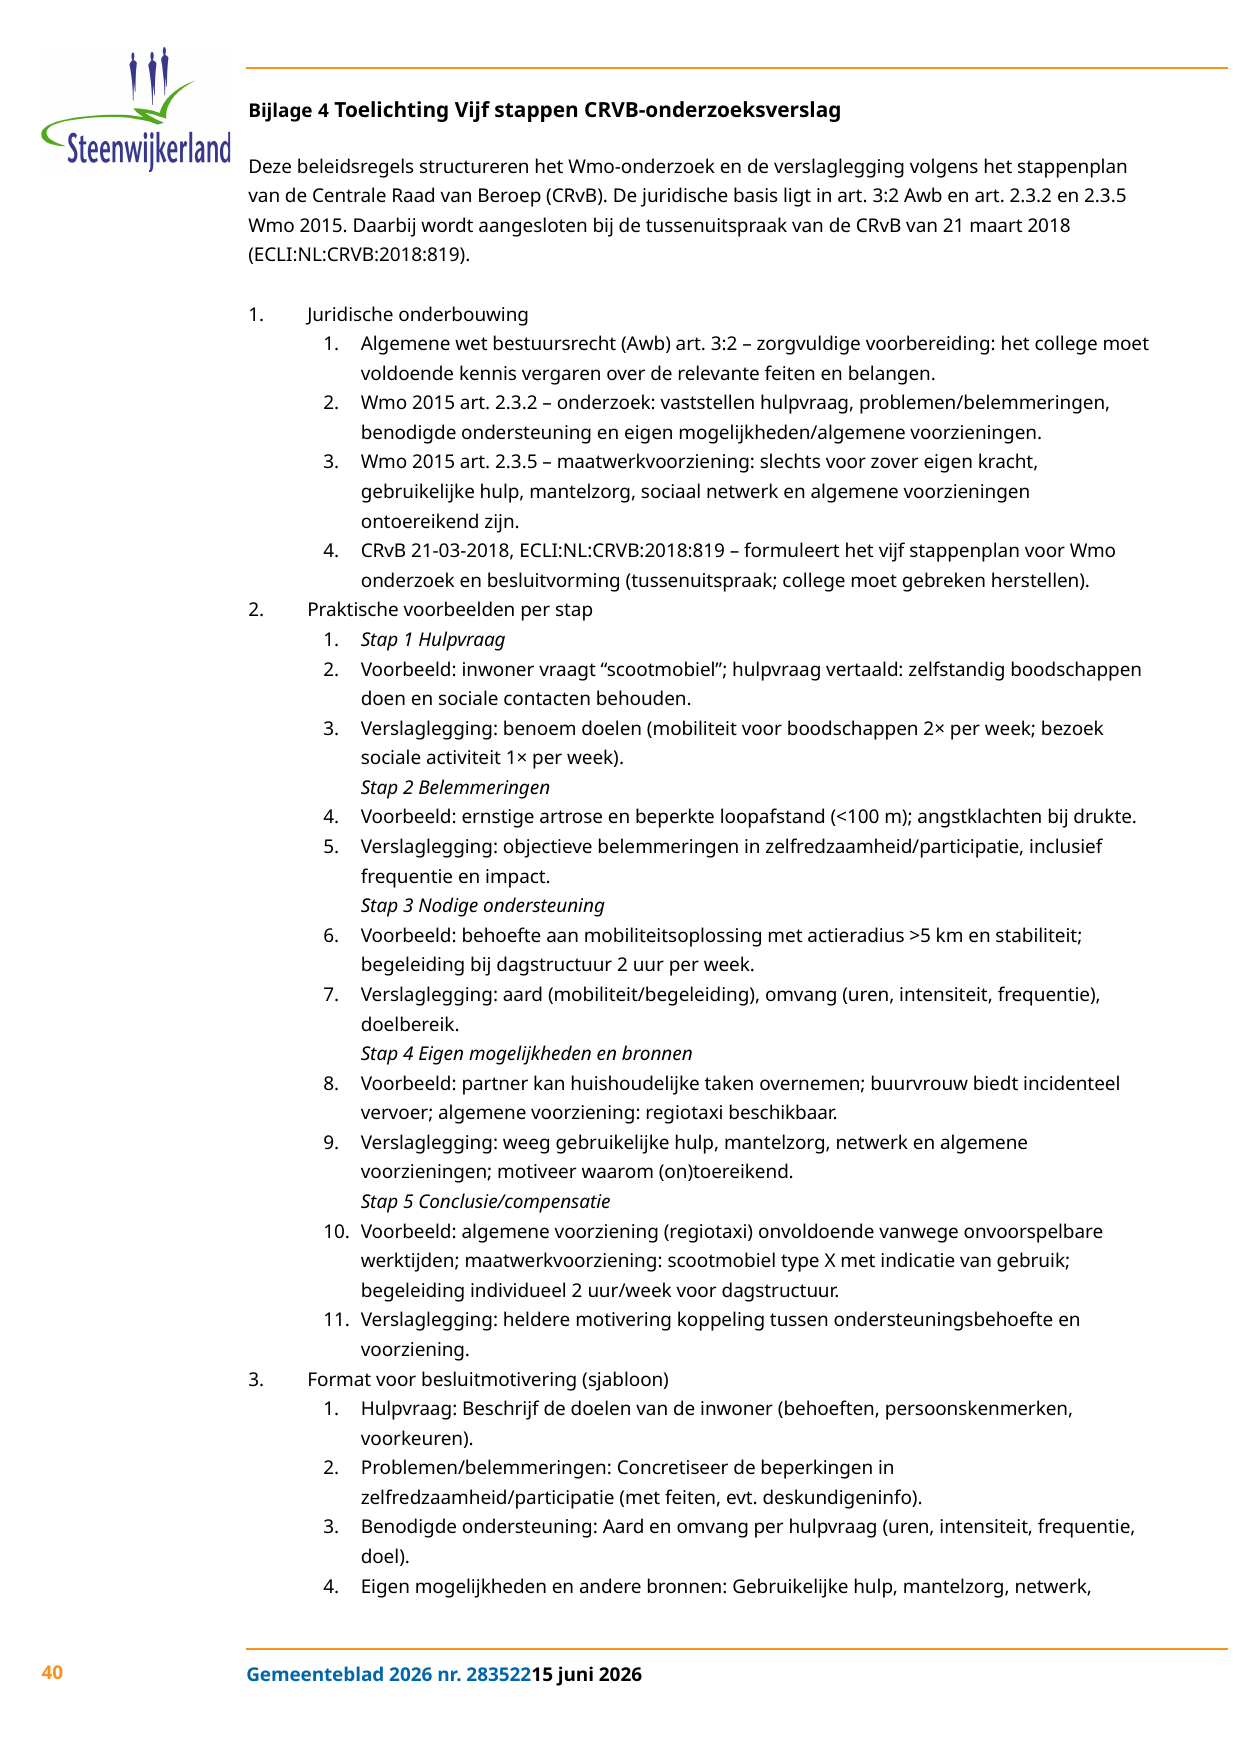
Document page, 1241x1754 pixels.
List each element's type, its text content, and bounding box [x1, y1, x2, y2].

list Voorbeeld: ernstige artrose en beperkte loopafstand (<100 m); angstklachten bij drukte. [323, 804, 1152, 829]
list Voorbeeld: algemene voorziening (regiotaxi) onvoldoende vanwege onvoorspelbare werktijden; maatwerkvoorziening: scootmobiel type X met indicatie van gebruik; begeleiding individueel 2 uur/week voor dagstructuur. [323, 1218, 1152, 1303]
list Stap 4 Eigen mogelijkheden en bronnen [323, 1040, 1152, 1066]
text Bijlage 4 Toelichting Vijf stappen CRVB-onderzoeksverslag [248, 95, 1152, 123]
list Stap 1 Hulpvraag [323, 626, 1152, 652]
list Benodigde ondersteuning: Aard en omvang per hulpvraag (uren, intensiteit, frequentie, doel). [323, 1514, 1152, 1569]
list Problemen/belemmeringen: Concretiseer de beperkingen in zelfredzaamheid/participatie (met feiten, evt. deskundigeninfo). [323, 1454, 1152, 1510]
list Juridische onderbouwing [248, 301, 1152, 327]
text Deze beleidsregels structureren het Wmo-onderzoek en de verslaglegging volgens het stappenplan van de Centrale Raad van Beroep (CRvB). De juridische basis ligt in art. 3:2 Awb en art. 2.3.2 en 2.3.5 Wmo 2015. Daarbij wordt aangesloten bij de tussenuitspraak van de CRvB van 21 maart 2018 (ECLI:NL:CRVB:2018:819). [248, 153, 1152, 267]
list Verslaglegging: aard (mobiliteit/begeleiding), omvang (uren, intensiteit, frequentie), doelbereik. [323, 981, 1152, 1037]
list Wmo 2015 art. 2.3.5 – maatwerkvoorziening: slechts voor zover eigen kracht, gebruikelijke hulp, mantelzorg, sociaal netwerk en algemene voorzieningen ontoereikend zijn. [323, 449, 1152, 534]
list Format voor besluitmotivering (sjabloon) [248, 1366, 1152, 1392]
list Verslaglegging: heldere motivering koppeling tussen ondersteuningsbehoefte en voorziening. [323, 1307, 1152, 1362]
list Stap 5 Conclusie/compensatie [323, 1188, 1152, 1214]
list Voorbeeld: partner kan huishoudelijke taken overnemen; buurvrouw biedt incidenteel vervoer; algemene voorziening: regiotaxi beschikbaar. [323, 1070, 1152, 1125]
list Praktische voorbeelden per stap [248, 597, 1152, 622]
list Verslaglegging: objectieve belemmeringen in zelfredzaamheid/participatie, inclusief frequentie en impact. [323, 833, 1152, 889]
list Hulpvraag: Beschrijf de doelen van de inwoner (behoeften, persoonskenmerken, voorkeuren). [323, 1395, 1152, 1451]
list Algemene wet bestuursrecht (Awb) art. 3:2 – zorgvuldige voorbereiding: het college moet voldoende kennis vergaren over de relevante feiten en belangen. [323, 330, 1152, 386]
list Verslaglegging: weeg gebruikelijke hulp, mantelzorg, netwerk en algemene voorzieningen; motiveer waarom (on)toereikend. [323, 1129, 1152, 1184]
list Voorbeeld: inwoner vraagt “scootmobiel”; hulpvraag vertaald: zelfstandig boodschappen doen en sociale contacten behouden. [323, 656, 1152, 711]
list Stap 2 Belemmeringen [323, 774, 1152, 800]
list Voorbeeld: behoefte aan mobiliteitsoplossing met actieradius >5 km en stabiliteit; begeleiding bij dagstructuur 2 uur per week. [323, 922, 1152, 977]
list Verslaglegging: benoem doelen (mobiliteit voor boodschappen 2× per week; bezoek sociale activiteit 1× per week). [323, 715, 1152, 770]
list Stap 3 Nodige ondersteuning [323, 892, 1152, 918]
list Eigen mogelijkheden en andere bronnen: Gebruikelijke hulp, mantelzorg, netwerk, [323, 1573, 1152, 1599]
list Wmo 2015 art. 2.3.2 – onderzoek: vaststellen hulpvraag, problemen/belemmeringen, benodigde ondersteuning en eigen mogelijkheden/algemene voorzieningen. [323, 389, 1152, 445]
picture [41, 47, 231, 172]
list CRvB 21-03-2018, ECLI:NL:CRVB:2018:819 – formuleert het vijf stappenplan voor Wmo onderzoek en besluitvorming (tussenuitspraak; college moet gebreken herstellen). [323, 537, 1152, 593]
